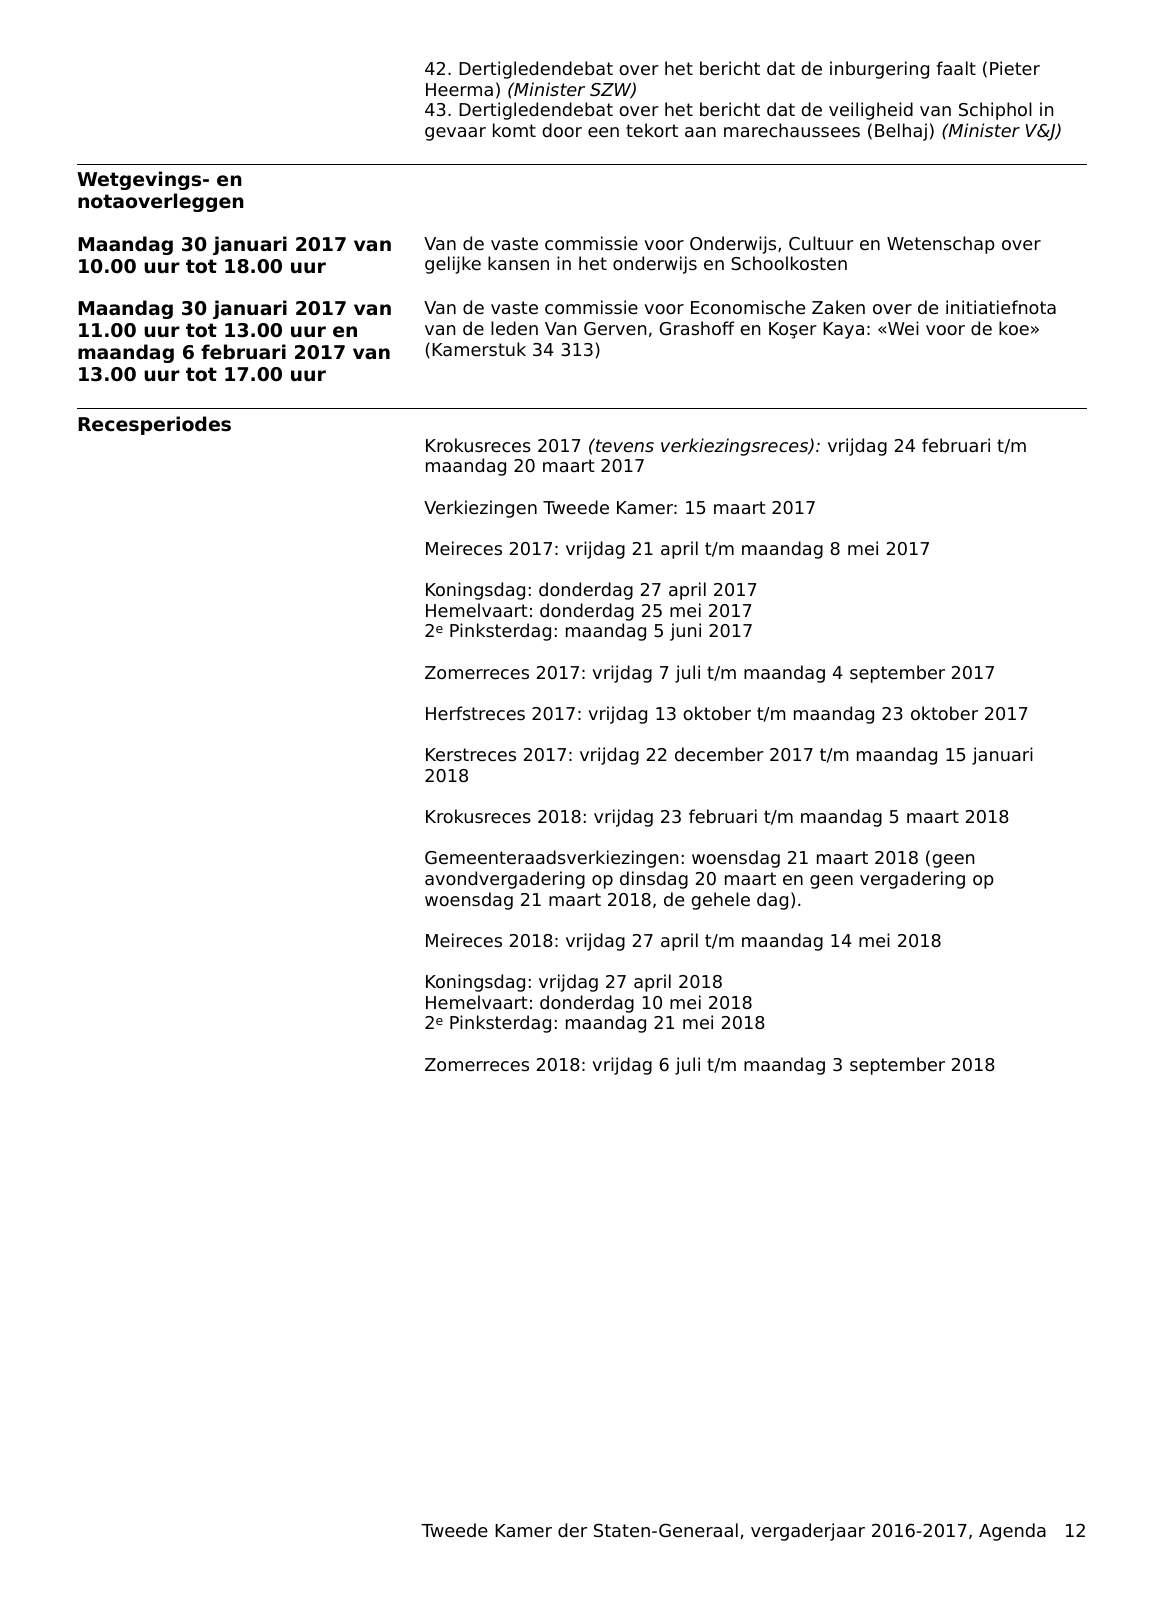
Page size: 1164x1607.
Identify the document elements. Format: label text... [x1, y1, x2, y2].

table_cell Koningsdag: vrijdag 27 april 2018 [418, 972, 1087, 993]
table_cell [401, 642, 418, 663]
table_cell [401, 828, 418, 848]
table_header [401, 409, 418, 436]
table_cell [401, 621, 418, 642]
table_cell Hemelvaart: donderdag 25 mei 2017 [418, 601, 1087, 621]
table_cell Zomerreces 2017: vrijdag 7 juli t/m maandag 4 september 2017 [418, 663, 1087, 683]
table_cell Verkiezingen Tweede Kamer: 15 maart 2017 [418, 498, 1087, 518]
table_header [418, 409, 1087, 436]
table_cell [401, 951, 418, 972]
table_cell [401, 213, 418, 234]
table_cell [401, 539, 418, 559]
table_cell [401, 725, 418, 745]
table_cell Van de vaste commissie voor Onderwijs, Cultuur en Wetenschap over gelijke kansen in het onderwijs en Schoolkosten [418, 234, 1087, 278]
table_cell Meireces 2017: vrijdag 21 april t/m maandag 8 mei 2017 [418, 539, 1087, 559]
table_cell [77, 436, 401, 477]
table_cell [418, 828, 1087, 848]
table_cell [77, 951, 401, 972]
table_cell [401, 100, 418, 142]
table_cell [401, 436, 418, 477]
table_cell Krokusreces 2018: vrijdag 23 februari t/m maandag 5 maart 2018 [418, 807, 1087, 828]
table_cell [401, 683, 418, 704]
table_cell [418, 1034, 1087, 1054]
table_cell 43. Dertigledendebat over het bericht dat de veiligheid van Schiphol in gevaar komt door een tekort aan marechaussees (Belhaj) (Minister V&J) [418, 100, 1087, 142]
table_cell [77, 910, 401, 931]
table_cell [77, 993, 401, 1013]
table_cell 2e Pinksterdag: maandag 5 juni 2017 [418, 621, 1087, 642]
table_cell [418, 213, 1087, 234]
table_cell [77, 213, 401, 234]
table_cell [77, 828, 401, 848]
table_cell Kerstreces 2017: vrijdag 22 december 2017 t/m maandag 15 januari 2018 [418, 745, 1087, 786]
table_cell [418, 683, 1087, 704]
table_cell [77, 498, 401, 518]
table_cell [77, 580, 401, 601]
table_cell [77, 601, 401, 621]
table_cell [401, 910, 418, 931]
table_cell [401, 786, 418, 807]
table_cell [418, 477, 1087, 498]
table_cell [401, 1013, 418, 1034]
table_cell [401, 580, 418, 601]
table_cell [418, 278, 1087, 298]
table_cell [401, 601, 418, 621]
table_cell [401, 477, 418, 498]
table_cell [77, 278, 401, 298]
table_cell [401, 1034, 418, 1054]
table_cell [77, 642, 401, 663]
table_cell [77, 745, 401, 786]
table_cell [77, 621, 401, 642]
table_cell [418, 642, 1087, 663]
table_cell [77, 663, 401, 683]
table_cell [401, 972, 418, 993]
table_cell [77, 518, 401, 539]
table_cell [401, 704, 418, 724]
table_cell [77, 1013, 401, 1034]
table_cell [401, 807, 418, 828]
table_cell [401, 59, 418, 100]
table_cell [77, 1055, 401, 1075]
table_header [418, 165, 1087, 213]
table_cell 2e Pinksterdag: maandag 21 mei 2018 [418, 1013, 1087, 1034]
table_cell [77, 1034, 401, 1054]
table_header Wetgevings- en notaoverleggen [77, 165, 401, 213]
table_cell [77, 539, 401, 559]
table_cell [77, 848, 401, 910]
table_cell [401, 518, 418, 539]
table_cell [77, 725, 401, 745]
table_cell [401, 745, 418, 786]
table_cell [401, 993, 418, 1013]
table_cell Zomerreces 2018: vrijdag 6 juli t/m maandag 3 september 2018 [418, 1055, 1087, 1075]
table_cell [401, 234, 418, 278]
table_header Recesperiodes [77, 409, 401, 436]
table_cell [77, 807, 401, 828]
table_cell [401, 278, 418, 298]
table_cell Van de vaste commissie voor Economische Zaken over de initiatiefnota van de leden Van Gerven, Grashoff en Koşer Kaya: «Wei voor de koe» (Kamerstuk 34 313) [418, 298, 1087, 386]
table_cell [418, 560, 1087, 580]
table_cell Krokusreces 2017 (tevens verkiezingsreces): vrijdag 24 februari t/m maandag 20 maart 2017 [418, 436, 1087, 477]
table_cell Meireces 2018: vrijdag 27 april t/m maandag 14 mei 2018 [418, 931, 1087, 951]
table_cell [418, 725, 1087, 745]
table_cell [401, 498, 418, 518]
table_cell [77, 786, 401, 807]
table_cell Gemeenteraadsverkiezingen: woensdag 21 maart 2018 (geen avondvergadering op dinsdag 20 maart en geen vergadering op woensdag 21 maart 2018, de gehele dag). [418, 848, 1087, 910]
table_cell [77, 477, 401, 498]
table_cell Maandag 30 januari 2017 van 10.00 uur tot 18.00 uur [77, 234, 401, 278]
table_cell [401, 298, 418, 386]
table_cell [401, 931, 418, 951]
table_cell [418, 910, 1087, 931]
table_cell [77, 704, 401, 724]
table_cell [77, 560, 401, 580]
table_cell [418, 518, 1087, 539]
table_cell Hemelvaart: donderdag 10 mei 2018 [418, 993, 1087, 1013]
table_cell [77, 683, 401, 704]
table_cell 42. Dertigledendebat over het bericht dat de inburgering faalt (Pieter Heerma) (Minister SZW) [418, 59, 1087, 100]
table_cell [77, 100, 401, 142]
table_cell [401, 560, 418, 580]
table_cell [401, 663, 418, 683]
table_cell [77, 59, 401, 100]
table_cell [77, 972, 401, 993]
table_cell [401, 1055, 418, 1075]
table_cell [77, 931, 401, 951]
table_cell [401, 848, 418, 910]
table_cell Herfstreces 2017: vrijdag 13 oktober t/m maandag 23 oktober 2017 [418, 704, 1087, 724]
table_header [401, 165, 418, 213]
table_cell Maandag 30 januari 2017 van 11.00 uur tot 13.00 uur en maandag 6 februari 2017 van 13.00 uur tot 17.00 uur [77, 298, 401, 386]
table_cell Koningsdag: donderdag 27 april 2017 [418, 580, 1087, 601]
table_cell [418, 951, 1087, 972]
table_cell [418, 786, 1087, 807]
